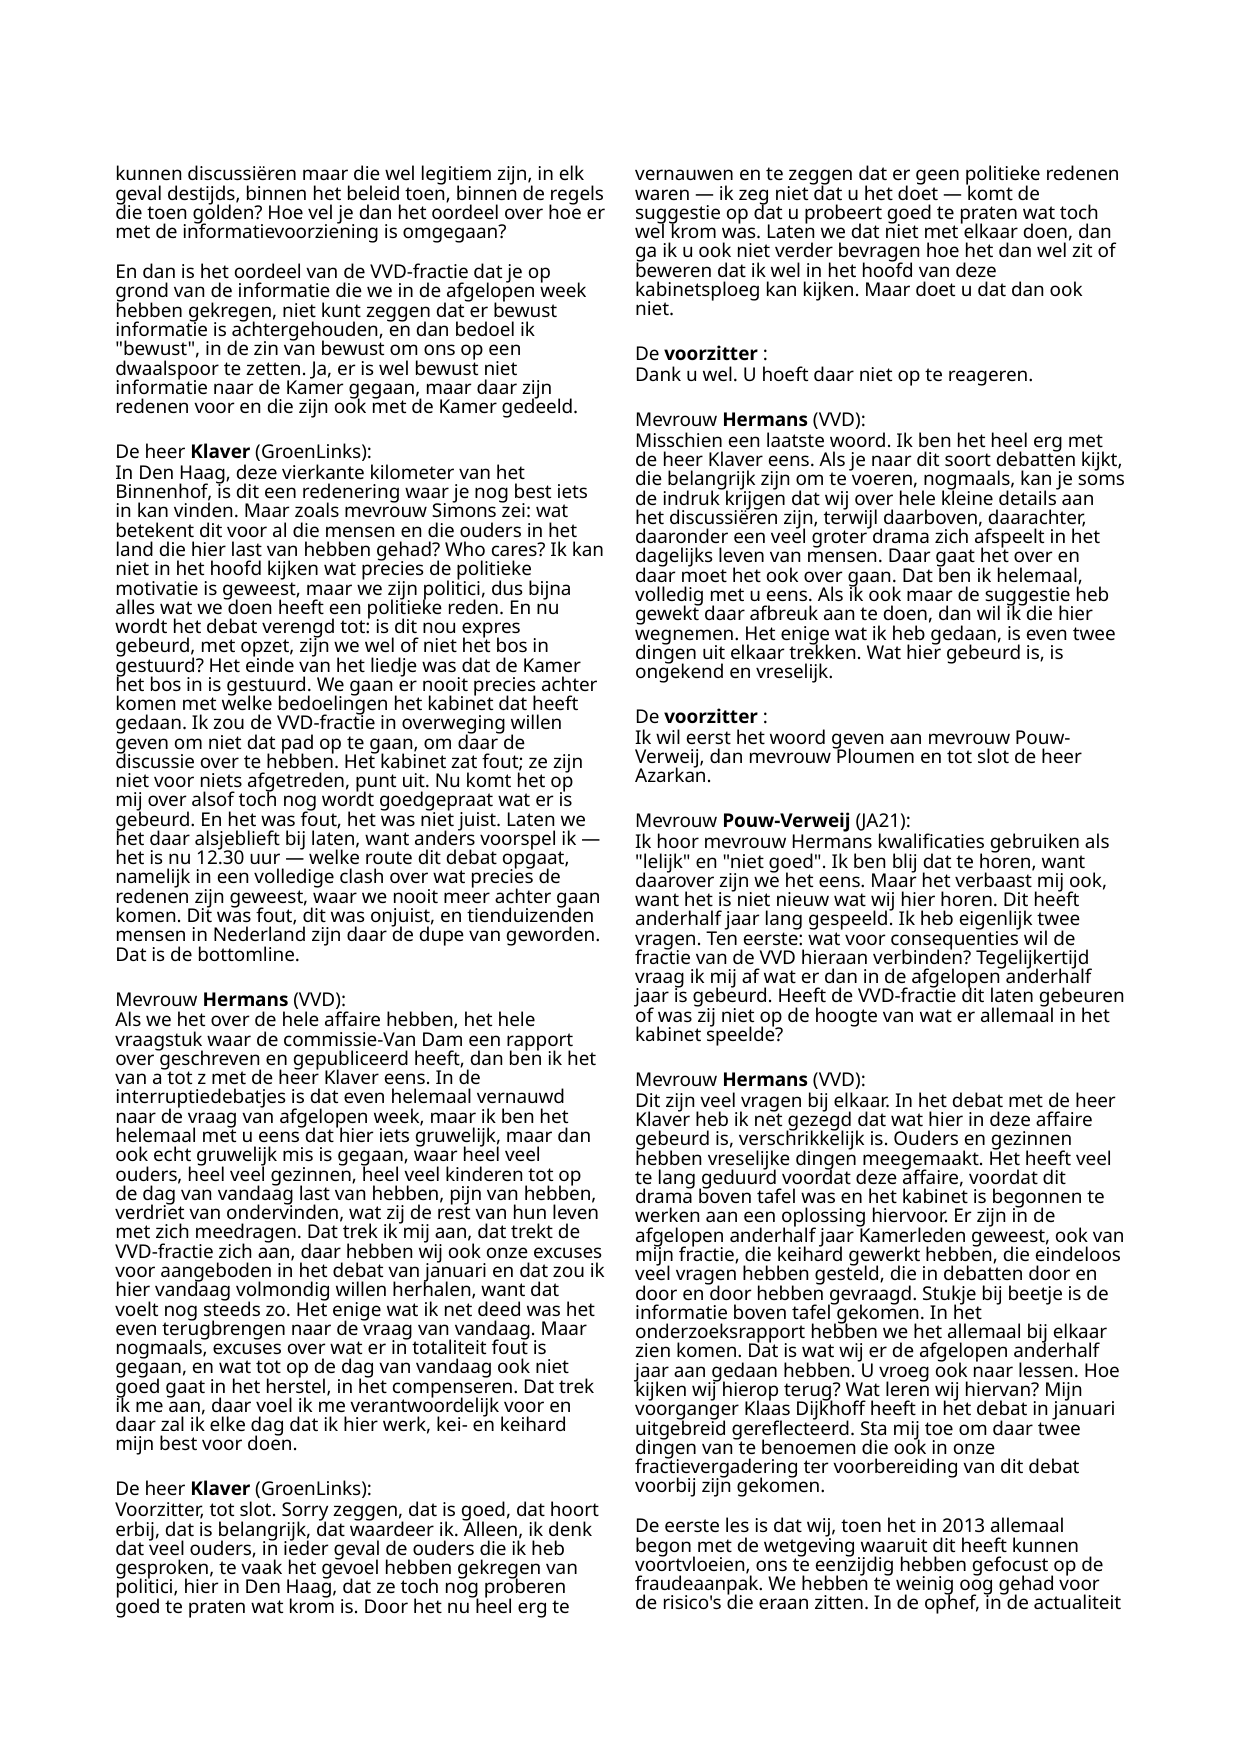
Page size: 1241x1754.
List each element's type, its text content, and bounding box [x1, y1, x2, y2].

text Ik hoor mevrouw Hermans kwalificaties gebruiken als "lelijk" en "niet goed". Ik ben blij dat te horen, want daarover zijn we het eens. Maar het verbaast mij ook, want het is niet nieuw wat wij hier horen. Dit heeft anderhalf jaar lang gespeeld. Ik heb eigenlijk twee vragen. Ten eerste: wat voor consequenties wil de fractie van de VVD hieraan verbinden? Tegelijkertijd vraag ik mij af wat er dan in de afgelopen anderhalf jaar is gebeurd. Heeft de VVD-fractie dit laten gebeuren of was zij niet op de hoogte van wat er allemaal in het kabinet speelde? [635, 833, 1125, 1045]
text De eerste les is dat wij, toen het in 2013 allemaal begon met de wetgeving waaruit dit heeft kunnen voortvloeien, ons te eenzijdig hebben gefocust op de fraudeaanpak. We hebben te weinig oog gehad voor de risico's die eraan zitten. In de ophef, in de actualiteit [635, 1517, 1125, 1614]
text De voorzitter : [635, 703, 1125, 729]
text Mevrouw Hermans (VVD): [635, 406, 1125, 432]
text Dank u wel. U hoeft daar niet op te reageren. [635, 366, 1125, 385]
text En dan is het oordeel van de VVD-fractie dat je op grond van de informatie die we in de afgelopen week hebben gekregen, niet kunt zeggen dat er bewust informatie is achtergehouden, en dan bedoel ik "bewust", in de zin van bewust om ons op een dwaalspoor te zetten. Ja, er is wel bewust niet informatie naar de Kamer gegaan, maar daar zijn redenen voor en die zijn ook met de Kamer gedeeld. [115, 263, 605, 417]
text Mevrouw Pouw-Verweij (JA21): [635, 808, 1125, 833]
text kunnen discussiëren maar die wel legitiem zijn, in elk geval destijds, binnen het beleid toen, binnen de regels die toen golden? Hoe vel je dan het oordeel over hoe er met de informatievoorziening is omgegaan? [115, 165, 605, 242]
text Dit zijn veel vragen bij elkaar. In het debat met de heer Klaver heb ik net gezegd dat wat hier in deze affaire gebeurd is, verschrikkelijk is. Ouders en gezinnen hebben vreselijke dingen meegemaakt. Het heeft veel te lang geduurd voordat deze affaire, voordat dit drama boven tafel was en het kabinet is begonnen te werken aan een oplossing hiervoor. Er zijn in de afgelopen anderhalf jaar Kamerleden geweest, ook van mijn fractie, die keihard gewerkt hebben, die eindeloos veel vragen hebben gesteld, die in debatten door en door en door hebben gevraagd. Stukje bij beetje is de informatie boven tafel gekomen. In het onderzoeksrapport hebben we het allemaal bij elkaar zien komen. Dat is wat wij er de afgelopen anderhalf jaar aan gedaan hebben. U vroeg ook naar lessen. Hoe kijken wij hierop terug? Wat leren wij hiervan? Mijn voorganger Klaas Dijkhoff heeft in het debat in januari uitgebreid gereflecteerd. Sta mij toe om daar twee dingen van te benoemen die ook in onze fractievergadering ter voorbereiding van dit debat voorbij zijn gekomen. [635, 1092, 1125, 1497]
text Als we het over de hele affaire hebben, het hele vraagstuk waar de commissie-Van Dam een rapport over geschreven en gepubliceerd heeft, dan ben ik het van a tot z met de heer Klaver eens. In de interruptiedebatjes is dat even helemaal vernauwd naar de vraag van afgelopen week, maar ik ben het helemaal met u eens dat hier iets gruwelijk, maar dan ook echt gruwelijk mis is gegaan, waar heel veel ouders, heel veel gezinnen, heel veel kinderen tot op de dag van vandaag last van hebben, pijn van hebben, verdriet van ondervinden, wat zij de rest van hun leven met zich meedragen. Dat trek ik mij aan, dat trekt de VVD-fractie zich aan, daar hebben wij ook onze excuses voor aangeboden in het debat van januari en dat zou ik hier vandaag volmondig willen herhalen, want dat voelt nog steeds zo. Het enige wat ik net deed was het even terugbrengen naar de vraag van vandaag. Maar nogmaals, excuses over wat er in totaliteit fout is gegaan, en wat tot op de dag van vandaag ook niet goed gaat in het herstel, in het compenseren. Dat trek ik me aan, daar voel ik me verantwoordelijk voor en daar zal ik elke dag dat ik hier werk, kei- en keihard mijn best voor doen. [115, 1011, 605, 1455]
text Mevrouw Hermans (VVD): [635, 1066, 1125, 1092]
text De heer Klaver (GroenLinks): [115, 1476, 605, 1501]
text Voorzitter, tot slot. Sorry zeggen, dat is goed, dat hoort erbij, dat is belangrijk, dat waardeer ik. Alleen, ik denk dat veel ouders, in ieder geval de ouders die ik heb gesproken, te vaak het gevoel hebben gekregen van politici, hier in Den Haag, dat ze toch nog proberen goed te praten wat krom is. Door het nu heel erg te [115, 1501, 605, 1617]
text Ik wil eerst het woord geven aan mevrouw Pouw-Verweij, dan mevrouw Ploumen en tot slot de heer Azarkan. [635, 729, 1125, 787]
text De heer Klaver (GroenLinks): [115, 438, 605, 464]
text Misschien een laatste woord. Ik ben het heel erg met de heer Klaver eens. Als je naar dit soort debatten kijkt, die belangrijk zijn om te voeren, nogmaals, kan je soms de indruk krijgen dat wij over hele kleine details aan het discussiëren zijn, terwijl daarboven, daarachter, daaronder een veel groter drama zich afspeelt in het dagelijks leven van mensen. Daar gaat het over en daar moet het ook over gaan. Dat ben ik helemaal, volledig met u eens. Als ik ook maar de suggestie heb gewekt daar afbreuk aan te doen, dan wil ik die hier wegnemen. Het enige wat ik heb gedaan, is even twee dingen uit elkaar trekken. Wat hier gebeurd is, is ongekend en vreselijk. [635, 432, 1125, 682]
text vernauwen en te zeggen dat er geen politieke redenen waren — ik zeg niet dat u het doet — komt de suggestie op dat u probeert goed te praten wat toch wel krom was. Laten we dat niet met elkaar doen, dan ga ik u ook niet verder bevragen hoe het dan wel zit of beweren dat ik wel in het hoofd van deze kabinetsploeg kan kijken. Maar doet u dat dan ook niet. [635, 165, 1125, 319]
text De voorzitter : [635, 340, 1125, 366]
text In Den Haag, deze vierkante kilometer van het Binnenhof, is dit een redenering waar je nog best iets in kan vinden. Maar zoals mevrouw Simons zei: wat betekent dit voor al die mensen en die ouders in het land die hier last van hebben gehad? Who cares? Ik kan niet in het hoofd kijken wat precies de politieke motivatie is geweest, maar we zijn politici, dus bijna alles wat we doen heeft een politieke reden. En nu wordt het debat verengd tot: is dit nou expres gebeurd, met opzet, zijn we wel of niet het bos in gestuurd? Het einde van het liedje was dat de Kamer het bos in is gestuurd. We gaan er nooit precies achter komen met welke bedoelingen het kabinet dat heeft gedaan. Ik zou de VVD-fractie in overweging willen geven om niet dat pad op te gaan, om daar de discussie over te hebben. Het kabinet zat fout; ze zijn niet voor niets afgetreden, punt uit. Nu komt het op mij over alsof toch nog wordt goedgepraat wat er is gebeurd. En het was fout, het was niet juist. Laten we het daar alsjeblieft bij laten, want anders voorspel ik — het is nu 12.30 uur — welke route dit debat opgaat, namelijk in een volledige clash over wat precies de redenen zijn geweest, waar we nooit meer achter gaan komen. Dit was fout, dit was onjuist, en tienduizenden mensen in Nederland zijn daar de dupe van geworden. Dat is de bottomline. [115, 464, 605, 965]
text Mevrouw Hermans (VVD): [115, 986, 605, 1011]
